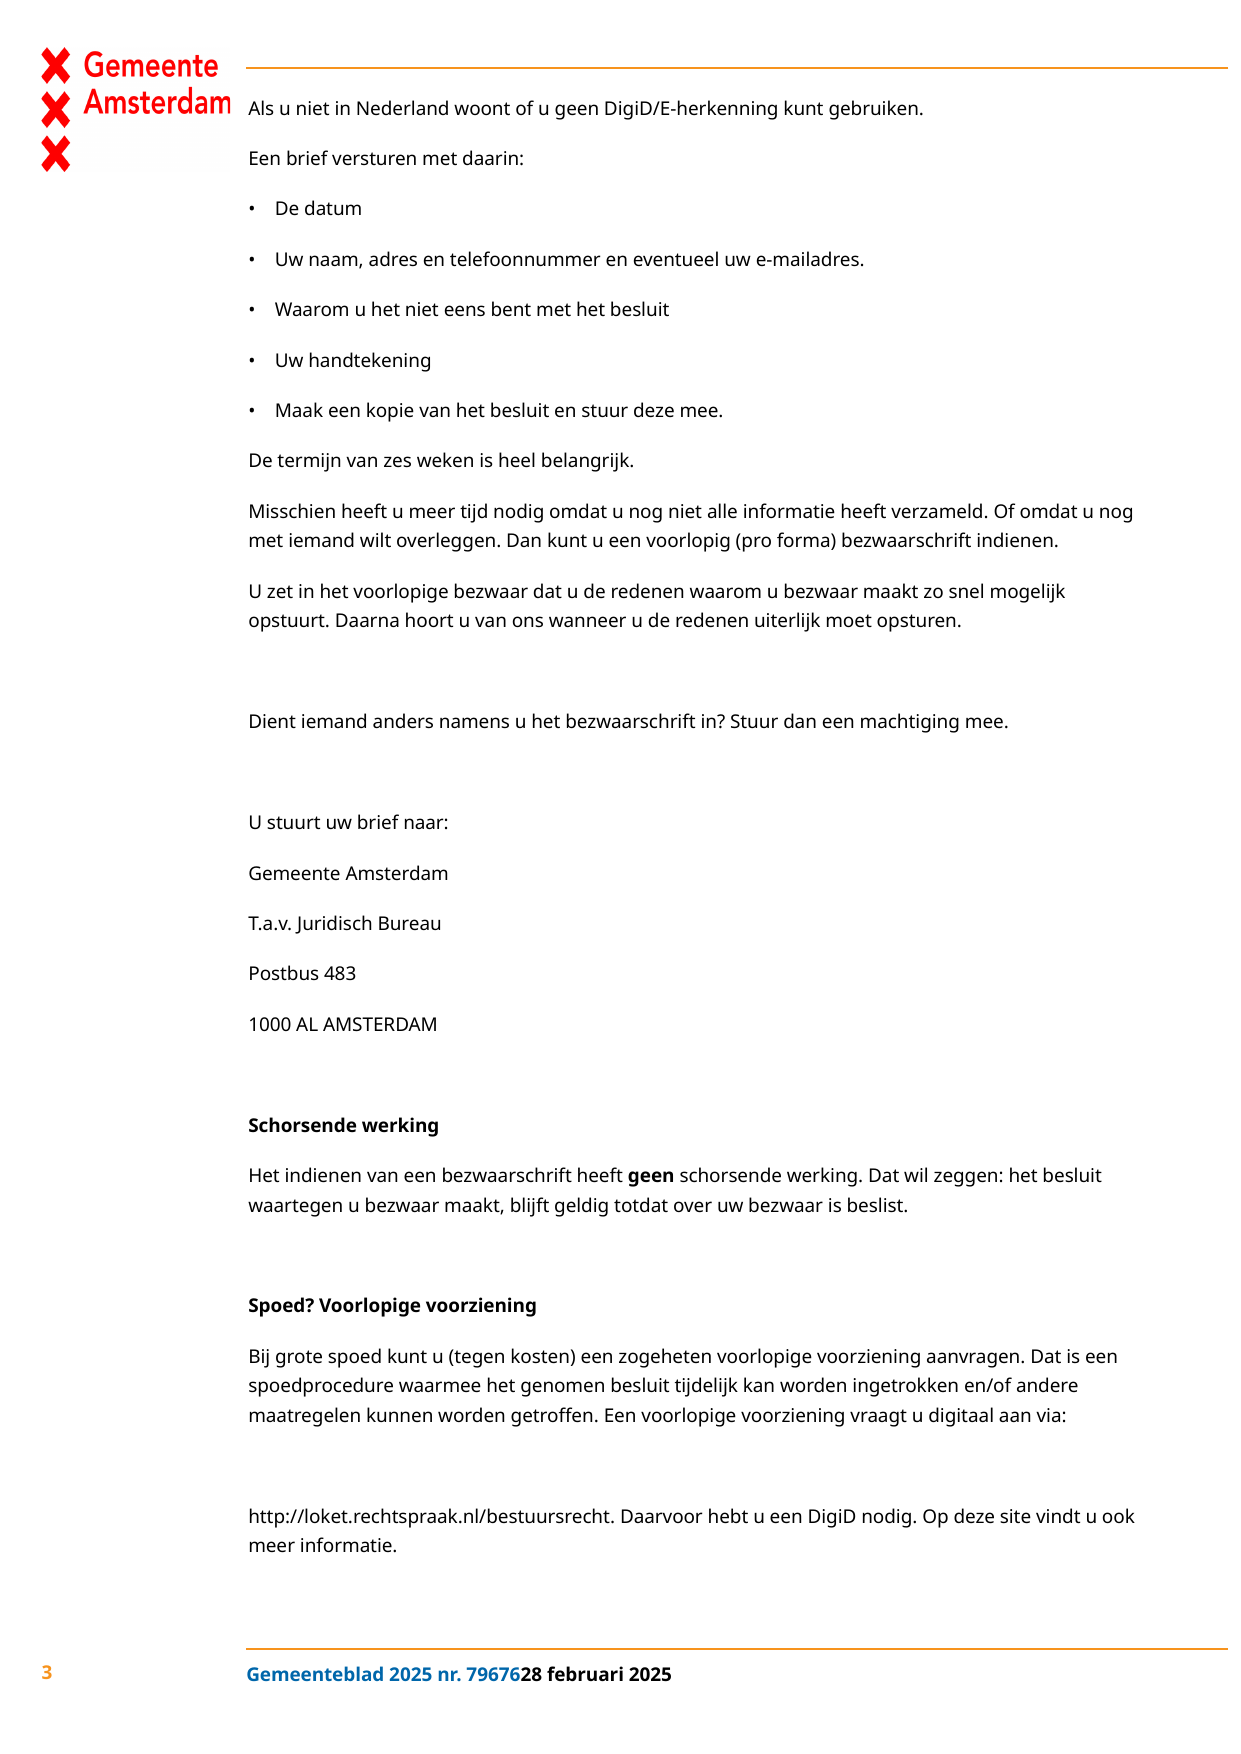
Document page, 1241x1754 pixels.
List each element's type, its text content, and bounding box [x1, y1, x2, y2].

text • Waarom u het niet eens bent met het besluit [248, 296, 1152, 322]
text De termijn van zes weken is heel belangrijk. [248, 448, 1152, 473]
text • Uw naam, adres en telefoonnummer en eventueel uw e-mailadres. [248, 246, 1152, 272]
text Dient iemand anders namens u het bezwaarschrift in? Stuur dan een machtiging mee. [248, 708, 1152, 734]
text Spoed? Voorlopige voorziening [248, 1293, 1152, 1318]
text Als u niet in Nederland woont of u geen DigiD/E-herkenning kunt gebruiken. [248, 95, 1152, 121]
text T.a.v. Juridisch Bureau [248, 910, 1152, 936]
text Gemeente Amsterdam [248, 860, 1152, 886]
text U stuurt uw brief naar: [248, 809, 1152, 835]
text U zet in het voorlopige bezwaar dat u de redenen waarom u bezwaar maakt zo snel mogelijk opstuurt. Daarna hoort u van ons wanneer u de redenen uiterlijk moet opsturen. [248, 578, 1152, 633]
text Bij grote spoed kunt u (tegen kosten) een zogeheten voorlopige voorziening aanvragen. Dat is een spoedprocedure waarmee het genomen besluit tijdelijk kan worden ingetrokken en/of andere maatregelen kunnen worden getroffen. Een voorlopige voorziening vraagt u digitaal aan via: [248, 1343, 1152, 1428]
text Misschien heeft u meer tijd nodig omdat u nog niet alle informatie heeft verzameld. Of omdat u nog met iemand wilt overleggen. Dan kunt u een voorlopig (pro forma) bezwaarschrift indienen. [248, 498, 1152, 553]
text • Uw handtekening [248, 347, 1152, 373]
picture [41, 47, 231, 172]
text Postbus 483 [248, 961, 1152, 986]
text http://loket.rechtspraak.nl/bestuursrecht. Daarvoor hebt u een DigiD nodig. Op deze site vindt u ook meer informatie. [248, 1503, 1152, 1558]
text Een brief versturen met daarin: [248, 145, 1152, 171]
text 1000 AL AMSTERDAM [248, 1011, 1152, 1037]
text • De datum [248, 196, 1152, 221]
text Schorsende werking [248, 1112, 1152, 1138]
text • Maak een kopie van het besluit en stuur deze mee. [248, 397, 1152, 423]
text Het indienen van een bezwaarschrift heeft geen schorsende werking. Dat wil zeggen: het besluit waartegen u bezwaar maakt, blijft geldig totdat over uw bezwaar is beslist. [248, 1162, 1152, 1218]
